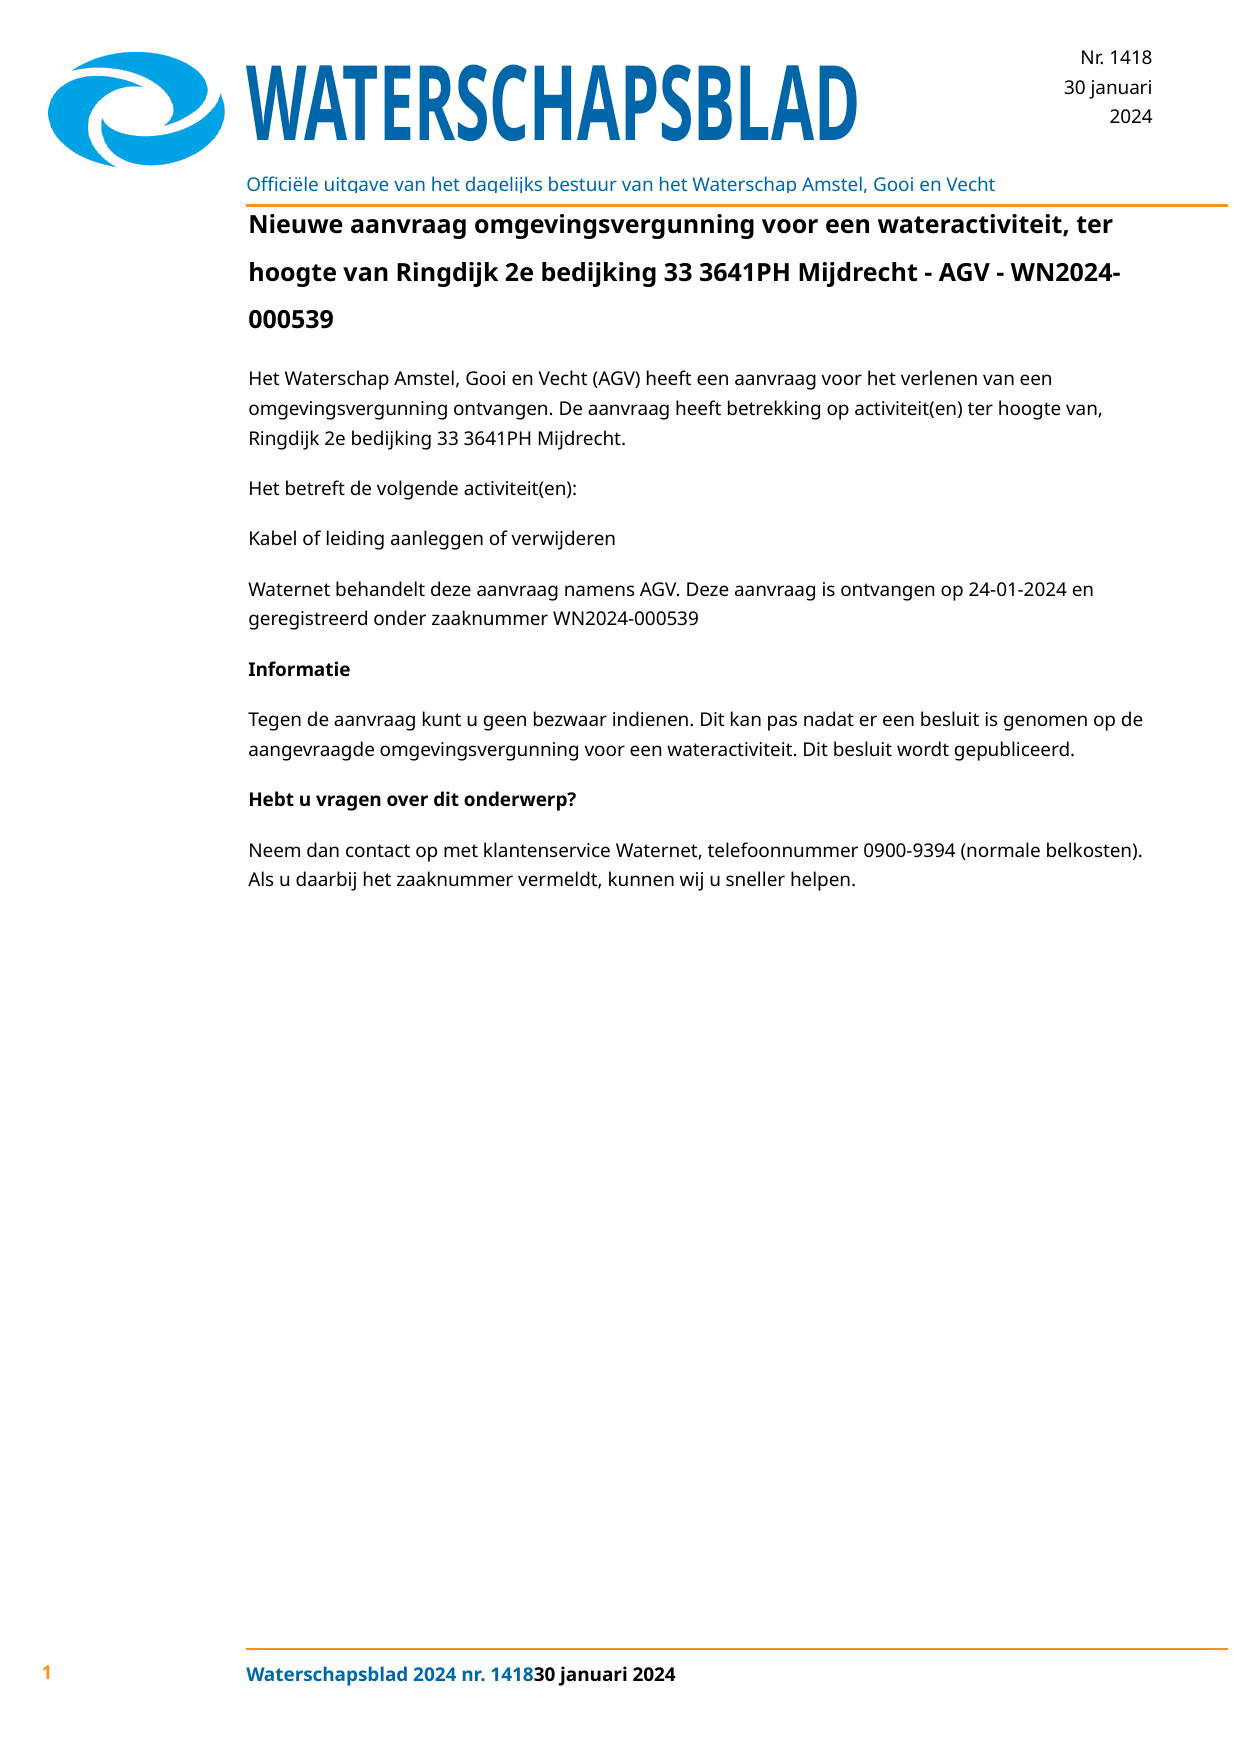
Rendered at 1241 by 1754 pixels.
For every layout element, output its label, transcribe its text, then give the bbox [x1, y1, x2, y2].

text Kabel of leiding aanleggen of verwijderen [248, 526, 1152, 551]
picture [41, 47, 231, 172]
text Waternet behandelt deze aanvraag namens AGV. Deze aanvraag is ontvangen op 24-01-2024 en geregistreerd onder zaaknummer WN2024-000539 [248, 576, 1152, 631]
text Tegen de aanvraag kunt u geen bezwaar indienen. Dit kan pas nadat er een besluit is genomen op de aangevraagde omgevingsvergunning voor een wateractiviteit. Dit besluit wordt gepubliceerd. [248, 706, 1152, 762]
text Nieuwe aanvraag omgevingsvergunning voor een wateractiviteit, ter hoogte van Ringdijk 2e bedijking 33 3641PH Mijdrecht - AGV - WN2024-000539 [248, 207, 1152, 336]
text Hebt u vragen over dit onderwerp? [248, 786, 1152, 812]
text Neem dan contact op met klantenservice Waternet, telefoonnummer 0900-9394 (normale belkosten). Als u daarbij het zaaknummer vermeldt, kunnen wij u sneller helpen. [248, 837, 1152, 892]
text Het betreft de volgende activiteit(en): [248, 475, 1152, 501]
text Informatie [248, 656, 1152, 682]
text Het Waterschap Amstel, Gooi en Vecht (AGV) heeft een aanvraag voor het verlenen van een omgevingsvergunning ontvangen. De aanvraag heeft betrekking op activiteit(en) ter hoogte van, Ringdijk 2e bedijking 33 3641PH Mijdrecht. [248, 366, 1152, 450]
